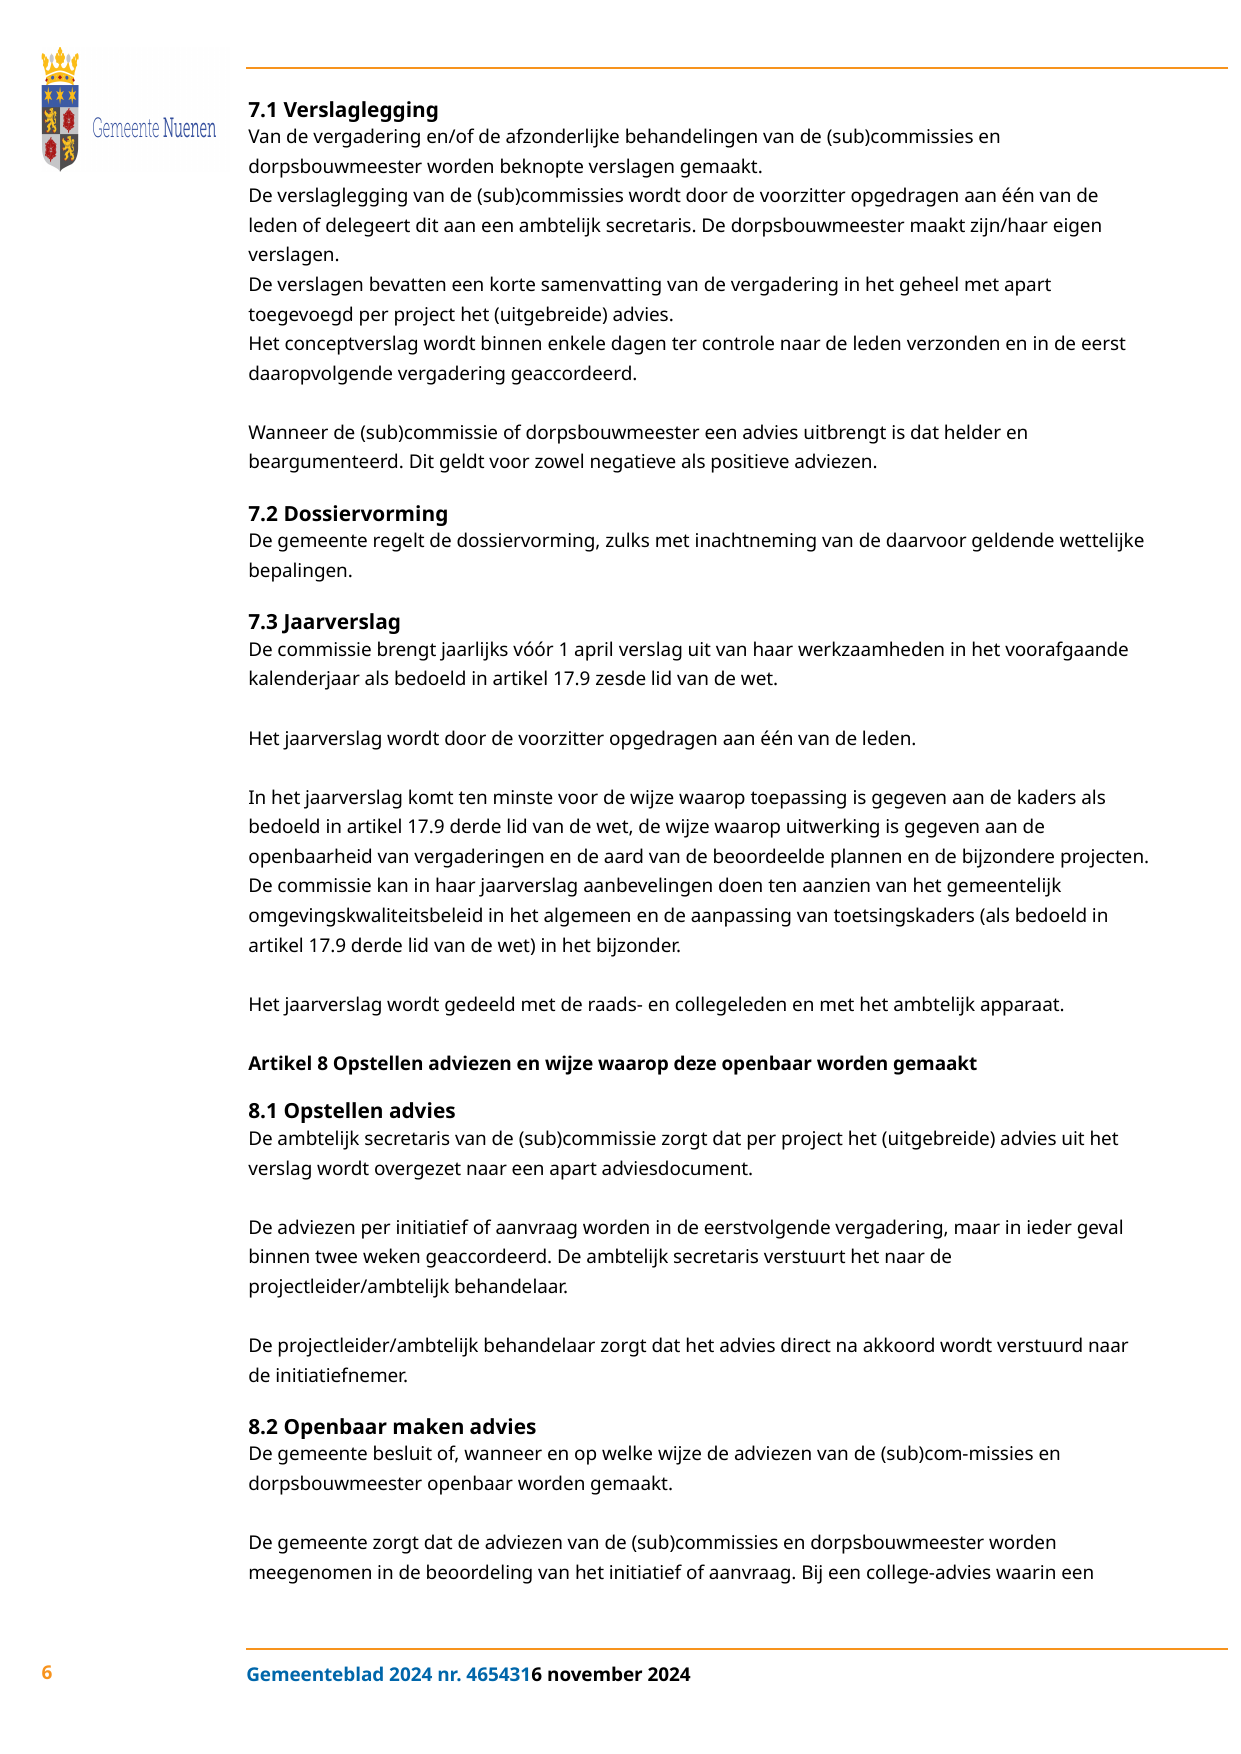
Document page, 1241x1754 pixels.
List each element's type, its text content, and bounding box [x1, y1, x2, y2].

text Van de vergadering en/of de afzonderlijke behandelingen van de (sub)commissies en dorpsbouwmeester worden beknopte verslagen gemaakt. [248, 123, 1152, 178]
text De gemeente zorgt dat de adviezen van de (sub)commissies en dorpsbouwmeester worden meegenomen in de beoordeling van het initiatief of aanvraag. Bij een college-advies waarin een [248, 1529, 1152, 1585]
text 7.1 Verslaglegging [248, 95, 1152, 123]
text Het jaarverslag wordt gedeeld met de raads- en collegeleden en met het ambtelijk apparaat. [248, 991, 1152, 1017]
text De projectleider/ambtelijk behandelaar zorgt dat het advies direct na akkoord wordt verstuurd naar de initiatiefnemer. [248, 1332, 1152, 1387]
text De verslagen bevatten een korte samenvatting van de vergadering in het geheel met apart toegevoegd per project het (uitgebreide) advies. [248, 271, 1152, 326]
text De adviezen per initiatief of aanvraag worden in de eerstvolgende vergadering, maar in ieder geval binnen twee weken geaccordeerd. De ambtelijk secretaris verstuurt het naar de projectleider/ambtelijk behandelaar. [248, 1214, 1152, 1299]
text De commissie kan in haar jaarverslag aanbevelingen doen ten aanzien van het gemeentelijk omgevingskwaliteitsbeleid in het algemeen en de aanpassing van toetsingskaders (als bedoeld in artikel 17.9 derde lid van de wet) in het bijzonder. [248, 873, 1152, 957]
text In het jaarverslag komt ten minste voor de wijze waarop toepassing is gegeven aan de kaders als bedoeld in artikel 17.9 derde lid van de wet, de wijze waarop uitwerking is gegeven aan de openbaarheid van vergaderingen en de aard van de beoordeelde plannen en de bijzondere projecten. [248, 784, 1152, 869]
text De gemeente besluit of, wanneer en op welke wijze de adviezen van de (sub)com-missies en dorpsbouwmeester openbaar worden gemaakt. [248, 1441, 1152, 1496]
text De ambtelijk secretaris van de (sub)commissie zorgt dat per project het (uitgebreide) advies uit het verslag wordt overgezet naar een apart adviesdocument. [248, 1125, 1152, 1180]
text Wanneer de (sub)commissie of dorpsbouwmeester een advies uitbrengt is dat helder en beargumenteerd. Dit geldt voor zowel negatieve als positieve adviezen. [248, 419, 1152, 474]
text Het jaarverslag wordt door de voorzitter opgedragen aan één van de leden. [248, 725, 1152, 750]
text 8.1 Opstellen advies [248, 1097, 1152, 1125]
text De commissie brengt jaarlijks vóór 1 april verslag uit van haar werkzaamheden in het voorafgaande kalenderjaar als bedoeld in artikel 17.9 zesde lid van de wet. [248, 636, 1152, 691]
text De verslaglegging van de (sub)commissies wordt door de voorzitter opgedragen aan één van de leden of delegeert dit aan een ambtelijk secretaris. De dorpsbouwmeester maakt zijn/haar eigen verslagen. [248, 182, 1152, 267]
text 7.3 Jaarverslag [248, 607, 1152, 636]
text 8.2 Openbaar maken advies [248, 1412, 1152, 1441]
text De gemeente regelt de dossiervorming, zulks met inachtneming van de daarvoor geldende wettelijke bepalingen. [248, 527, 1152, 583]
text 7.2 Dossiervorming [248, 499, 1152, 527]
text Artikel 8 Opstellen adviezen en wijze waarop deze openbaar worden gemaakt [248, 1050, 1152, 1076]
text Het conceptverslag wordt binnen enkele dagen ter controle naar de leden verzonden en in de eerst daaropvolgende vergadering geaccordeerd. [248, 330, 1152, 386]
picture [41, 47, 231, 172]
